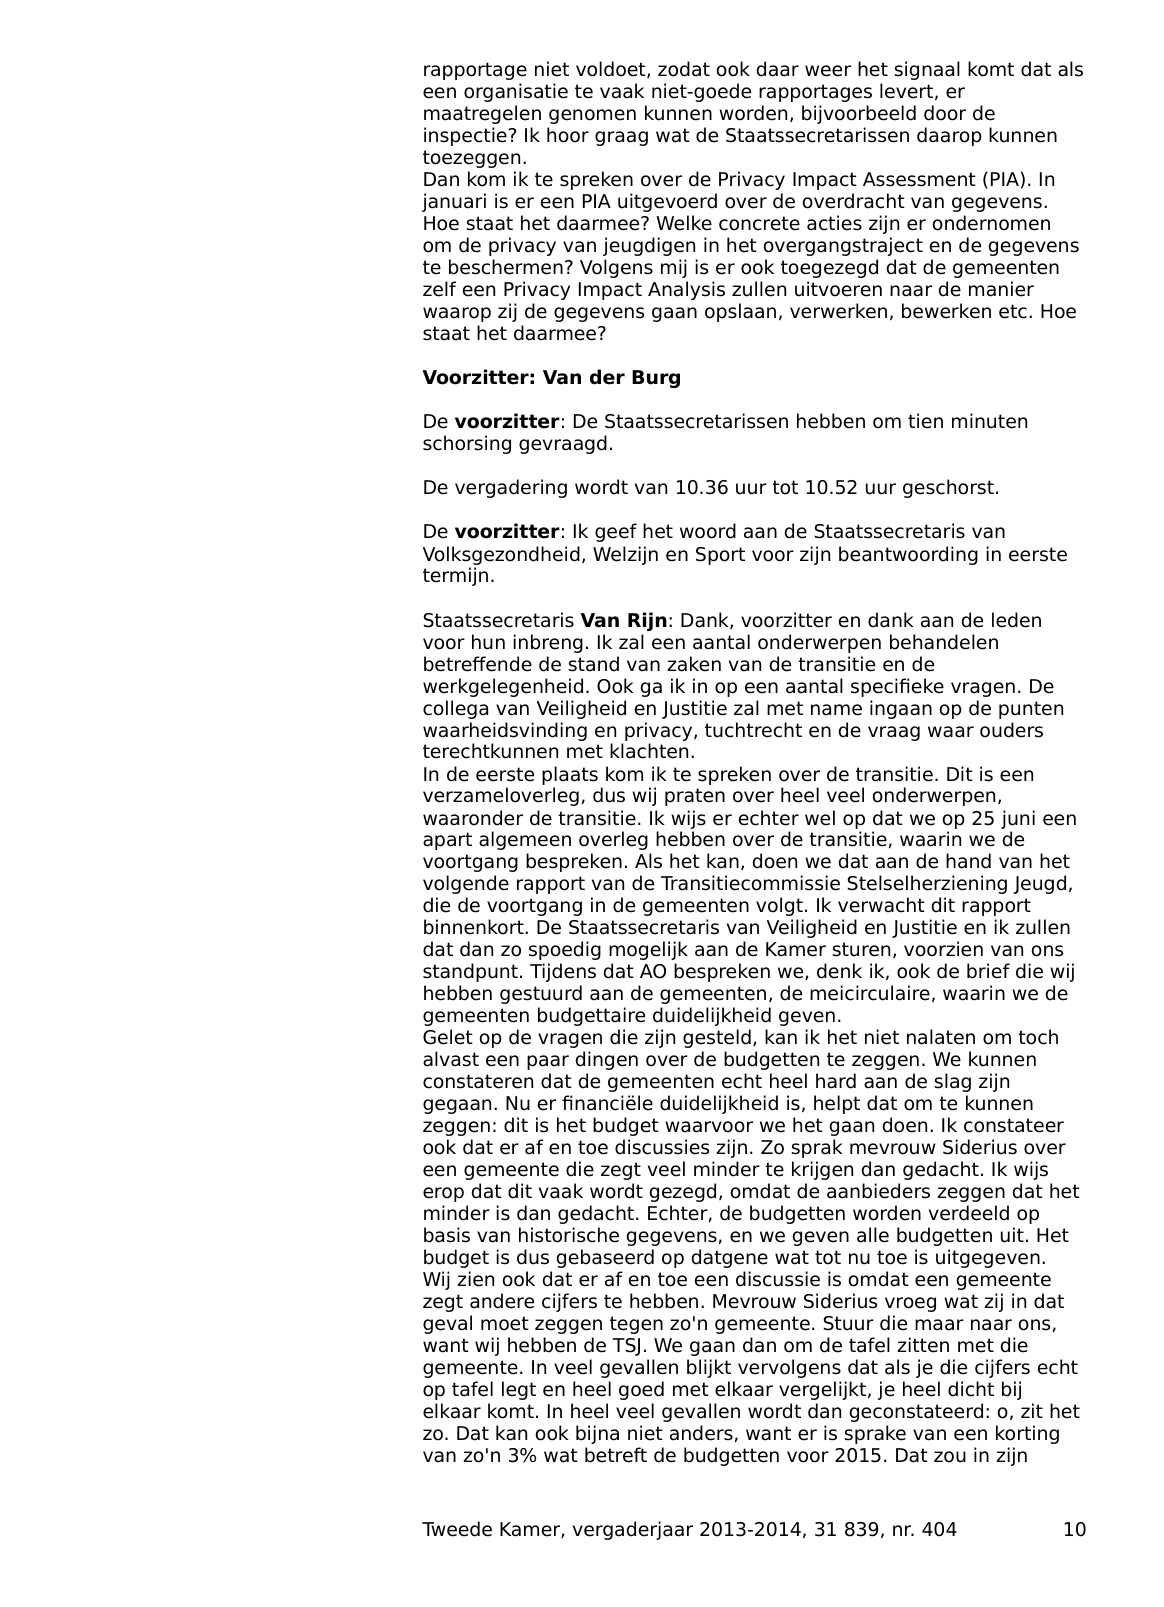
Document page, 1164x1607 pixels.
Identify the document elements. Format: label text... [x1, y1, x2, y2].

text Wij zien ook dat er af en toe een discussie is omdat een gemeente zegt andere cijfers te hebben. Mevrouw Siderius vroeg wat zij in dat geval moet zeggen tegen zo'n gemeente. Stuur die maar naar ons, want wij hebben de TSJ. We gaan dan om de tafel zitten met die gemeente. In veel gevallen blijkt vervolgens dat als je die cijfers echt op tafel legt en heel goed met elkaar vergelijkt, je heel dicht bij elkaar komt. In heel veel gevallen wordt dan geconstateerd: o, zit het zo. Dat kan ook bijna niet anders, want er is sprake van een korting van zo'n 3% wat betreft de budgetten voor 2015. Dat zou in zijn [422, 1269, 1087, 1467]
text De voorzitter: Ik geef het woord aan de Staatssecretaris van Volksgezondheid, Welzijn en Sport voor zijn beantwoording in eerste termijn. [422, 521, 1087, 587]
text Staatssecretaris Van Rijn: Dank, voorzitter en dank aan de leden voor hun inbreng. Ik zal een aantal onderwerpen behandelen betreffende de stand van zaken van de transitie en de werkgelegenheid. Ook ga ik in op een aantal specifieke vragen. De collega van Veiligheid en Justitie zal met name ingaan op de punten waarheidsvinding en privacy, tuchtrecht en de vraag waar ouders terechtkunnen met klachten. [422, 609, 1087, 763]
text Gelet op de vragen die zijn gesteld, kan ik het niet nalaten om toch alvast een paar dingen over de budgetten te zeggen. We kunnen constateren dat de gemeenten echt heel hard aan de slag zijn gegaan. Nu er financiële duidelijkheid is, helpt dat om te kunnen zeggen: dit is het budget waarvoor we het gaan doen. Ik constateer ook dat er af en toe discussies zijn. Zo sprak mevrouw Siderius over een gemeente die zegt veel minder te krijgen dan gedacht. Ik wijs erop dat dit vaak wordt gezegd, omdat de aanbieders zeggen dat het minder is dan gedacht. Echter, de budgetten worden verdeeld op basis van historische gegevens, en we geven alle budgetten uit. Het budget is dus gebaseerd op datgene wat tot nu toe is uitgegeven. [422, 1027, 1087, 1269]
text In de eerste plaats kom ik te spreken over de transitie. Dit is een verzameloverleg, dus wij praten over heel veel onderwerpen, waaronder de transitie. Ik wijs er echter wel op dat we op 25 juni een apart algemeen overleg hebben over de transitie, waarin we de voortgang bespreken. Als het kan, doen we dat aan de hand van het volgende rapport van de Transitiecommissie Stelselherziening Jeugd, die de voortgang in de gemeenten volgt. Ik verwacht dit rapport binnenkort. De Staatssecretaris van Veiligheid en Justitie en ik zullen dat dan zo spoedig mogelijk aan de Kamer sturen, voorzien van ons standpunt. Tijdens dat AO bespreken we, denk ik, ook de brief die wij hebben gestuurd aan de gemeenten, de meicirculaire, waarin we de gemeenten budgettaire duidelijkheid geven. [422, 763, 1087, 1027]
text De voorzitter: De Staatssecretarissen hebben om tien minuten schorsing gevraagd. [422, 411, 1087, 455]
text De vergadering wordt van 10.36 uur tot 10.52 uur geschorst. [422, 477, 1087, 499]
text Dan kom ik te spreken over de Privacy Impact Assessment (PIA). In januari is er een PIA uitgevoerd over de overdracht van gegevens. Hoe staat het daarmee? Welke concrete acties zijn er ondernomen om de privacy van jeugdigen in het overgangstraject en de gegevens te beschermen? Volgens mij is er ook toegezegd dat de gemeenten zelf een Privacy Impact Analysis zullen uitvoeren naar de manier waarop zij de gegevens gaan opslaan, verwerken, bewerken etc. Hoe staat het daarmee? [422, 169, 1087, 345]
text rapportage niet voldoet, zodat ook daar weer het signaal komt dat als een organisatie te vaak niet-goede rapportages levert, er maatregelen genomen kunnen worden, bijvoorbeeld door de inspectie? Ik hoor graag wat de Staatssecretarissen daarop kunnen toezeggen. [422, 59, 1087, 169]
subtitle Voorzitter: Van der Burg [422, 367, 1087, 389]
